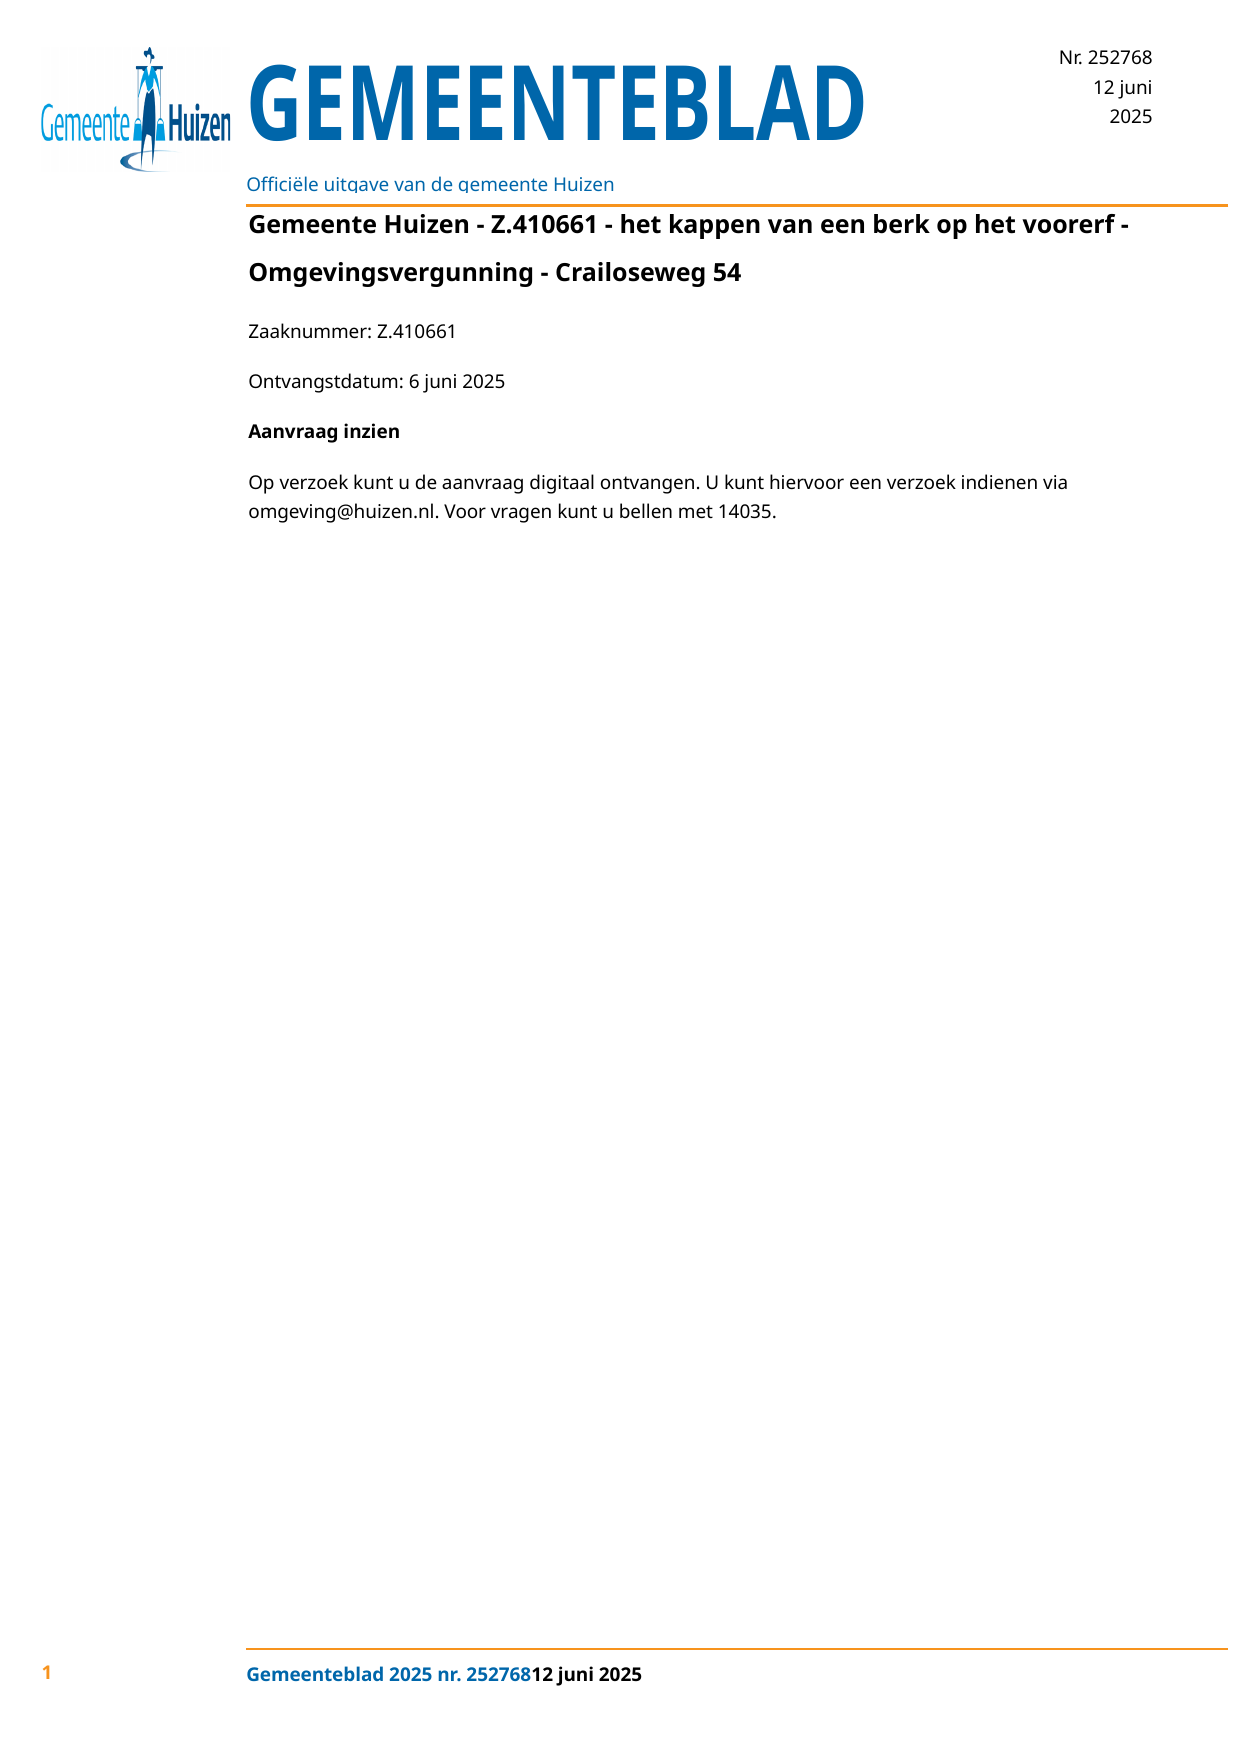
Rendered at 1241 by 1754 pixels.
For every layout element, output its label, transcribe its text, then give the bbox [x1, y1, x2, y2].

text Zaaknummer: Z.410661 [248, 318, 1152, 344]
text Gemeente Huizen - Z.410661 - het kappen van een berk op het voorerf - Omgevingsvergunning - Crailoseweg 54 [248, 207, 1152, 288]
text Aanvraag inzien [248, 419, 1152, 444]
text Ontvangstdatum: 6 juni 2025 [248, 368, 1152, 394]
text Op verzoek kunt u de aanvraag digitaal ontvangen. U kunt hiervoor een verzoek indienen via omgeving@huizen.nl. Voor vragen kunt u bellen met 14035. [248, 469, 1152, 524]
picture [41, 47, 231, 172]
